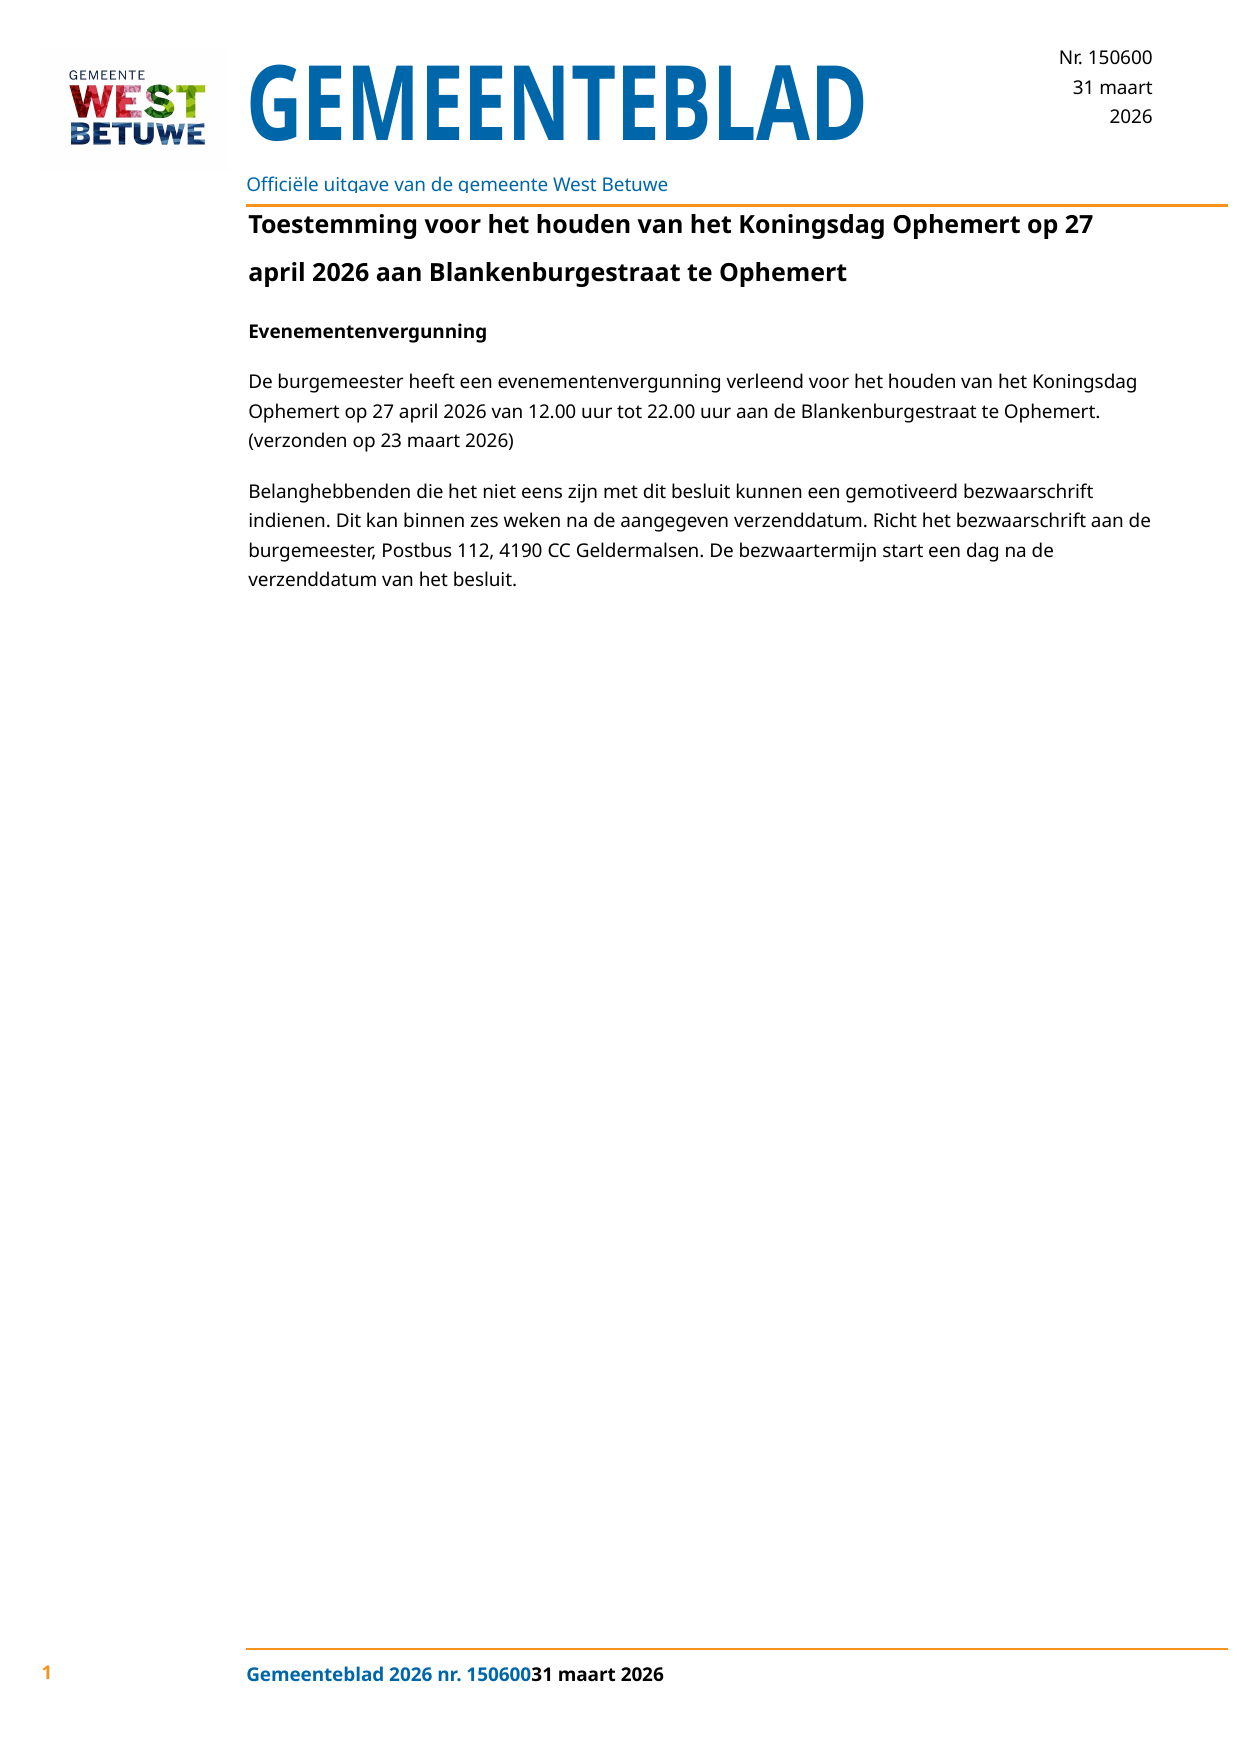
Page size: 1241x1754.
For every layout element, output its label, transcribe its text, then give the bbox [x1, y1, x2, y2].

text Belanghebbenden die het niet eens zijn met dit besluit kunnen een gemotiveerd bezwaarschrift indienen. Dit kan binnen zes weken na de aangegeven verzenddatum. Richt het bezwaarschrift aan de burgemeester, Postbus 112, 4190 CC Geldermalsen. De bezwaartermijn start een dag na de verzenddatum van het besluit. [248, 478, 1152, 592]
picture [41, 47, 231, 172]
text Evenementenvergunning [248, 318, 1152, 344]
text De burgemeester heeft een evenementenvergunning verleend voor het houden van het Koningsdag Ophemert op 27 april 2026 van 12.00 uur tot 22.00 uur aan de Blankenburgestraat te Ophemert. (verzonden op 23 maart 2026) [248, 368, 1152, 453]
text Toestemming voor het houden van het Koningsdag Ophemert op 27 april 2026 aan Blankenburgestraat te Ophemert [248, 207, 1152, 288]
